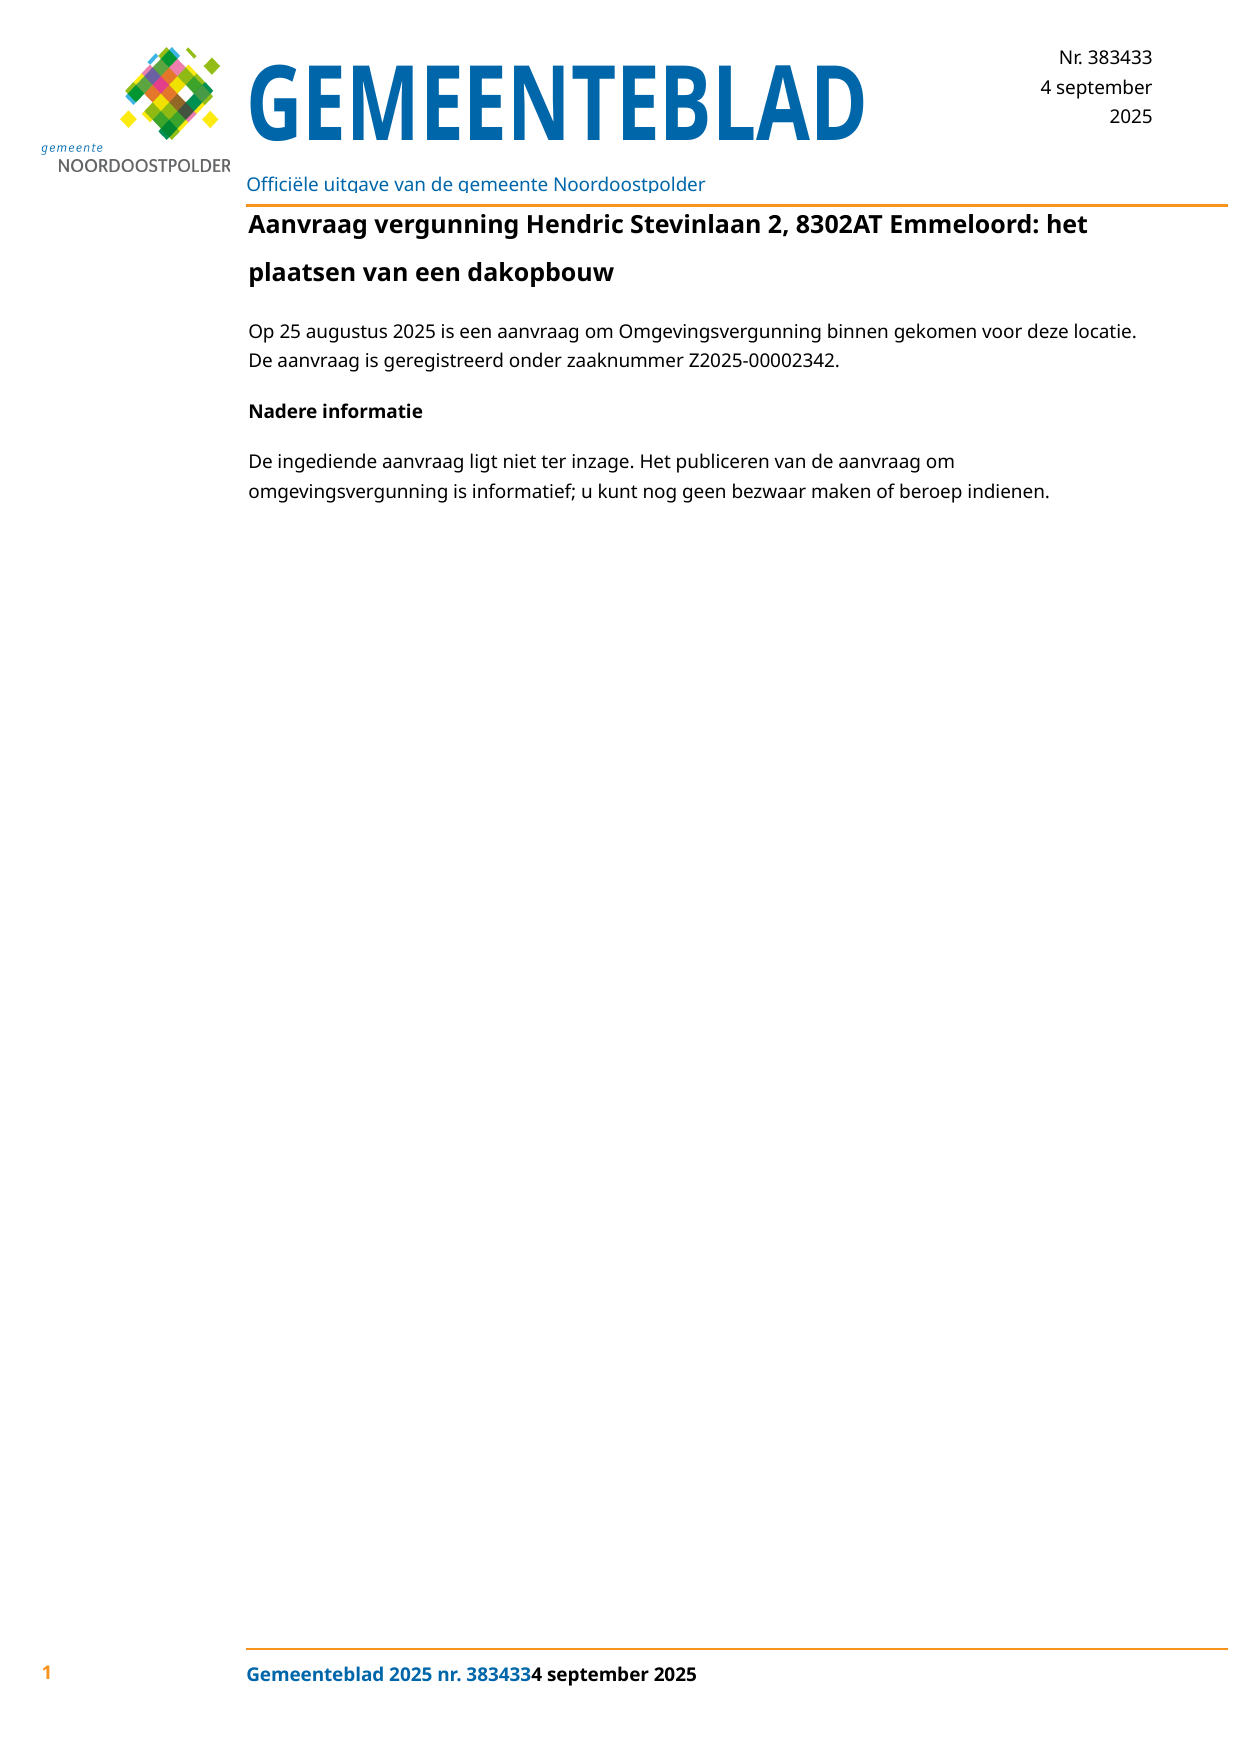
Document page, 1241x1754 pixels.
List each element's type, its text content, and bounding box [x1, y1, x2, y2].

text De ingediende aanvraag ligt niet ter inzage. Het publiceren van de aanvraag om omgevingsvergunning is informatief; u kunt nog geen bezwaar maken of beroep indienen. [248, 448, 1152, 504]
text Nadere informatie [248, 398, 1152, 424]
text Op 25 augustus 2025 is een aanvraag om Omgevingsvergunning binnen gekomen voor deze locatie. De aanvraag is geregistreerd onder zaaknummer Z2025-00002342. [248, 318, 1152, 373]
picture [41, 47, 231, 172]
text Aanvraag vergunning Hendric Stevinlaan 2, 8302AT Emmeloord: het plaatsen van een dakopbouw [248, 207, 1152, 288]
